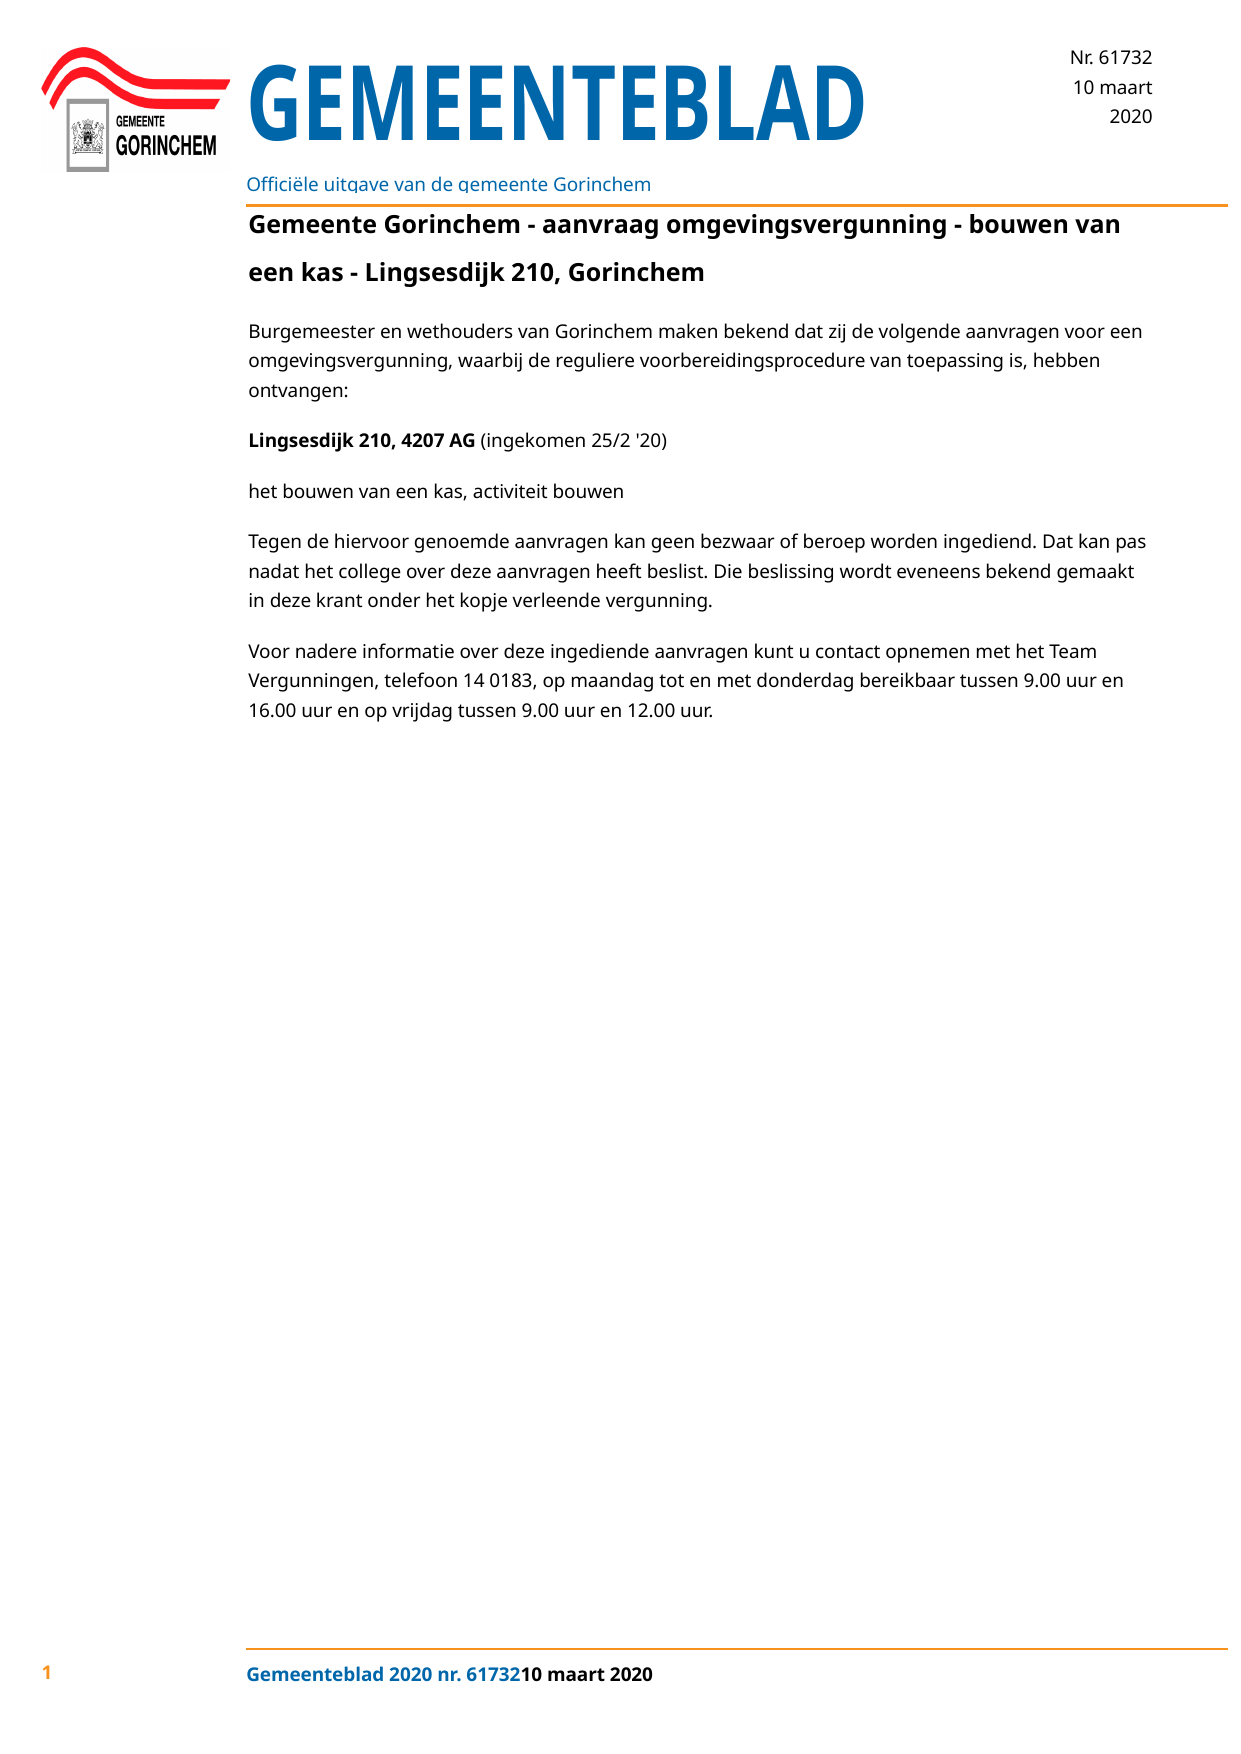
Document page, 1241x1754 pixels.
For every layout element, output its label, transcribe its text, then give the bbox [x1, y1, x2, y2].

text Tegen de hiervoor genoemde aanvragen kan geen bezwaar of beroep worden ingediend. Dat kan pas nadat het college over deze aanvragen heeft beslist. Die beslissing wordt eveneens bekend gemaakt in deze krant onder het kopje verleende vergunning. [248, 528, 1152, 613]
picture [41, 47, 231, 172]
text Voor nadere informatie over deze ingediende aanvragen kunt u contact opnemen met het Team Vergunningen, telefoon 14 0183, op maandag tot en met donderdag bereikbaar tussen 9.00 uur en 16.00 uur en op vrijdag tussen 9.00 uur en 12.00 uur. [248, 638, 1152, 723]
text Gemeente Gorinchem - aanvraag omgevingsvergunning - bouwen van een kas - Lingsesdijk 210, Gorinchem [248, 207, 1152, 288]
text het bouwen van een kas, activiteit bouwen [248, 478, 1152, 504]
text Lingsesdijk 210, 4207 AG (ingekomen 25/2 '20) [248, 427, 1152, 453]
text Burgemeester en wethouders van Gorinchem maken bekend dat zij de volgende aanvragen voor een omgevingsvergunning, waarbij de reguliere voorbereidingsprocedure van toepassing is, hebben ontvangen: [248, 318, 1152, 403]
